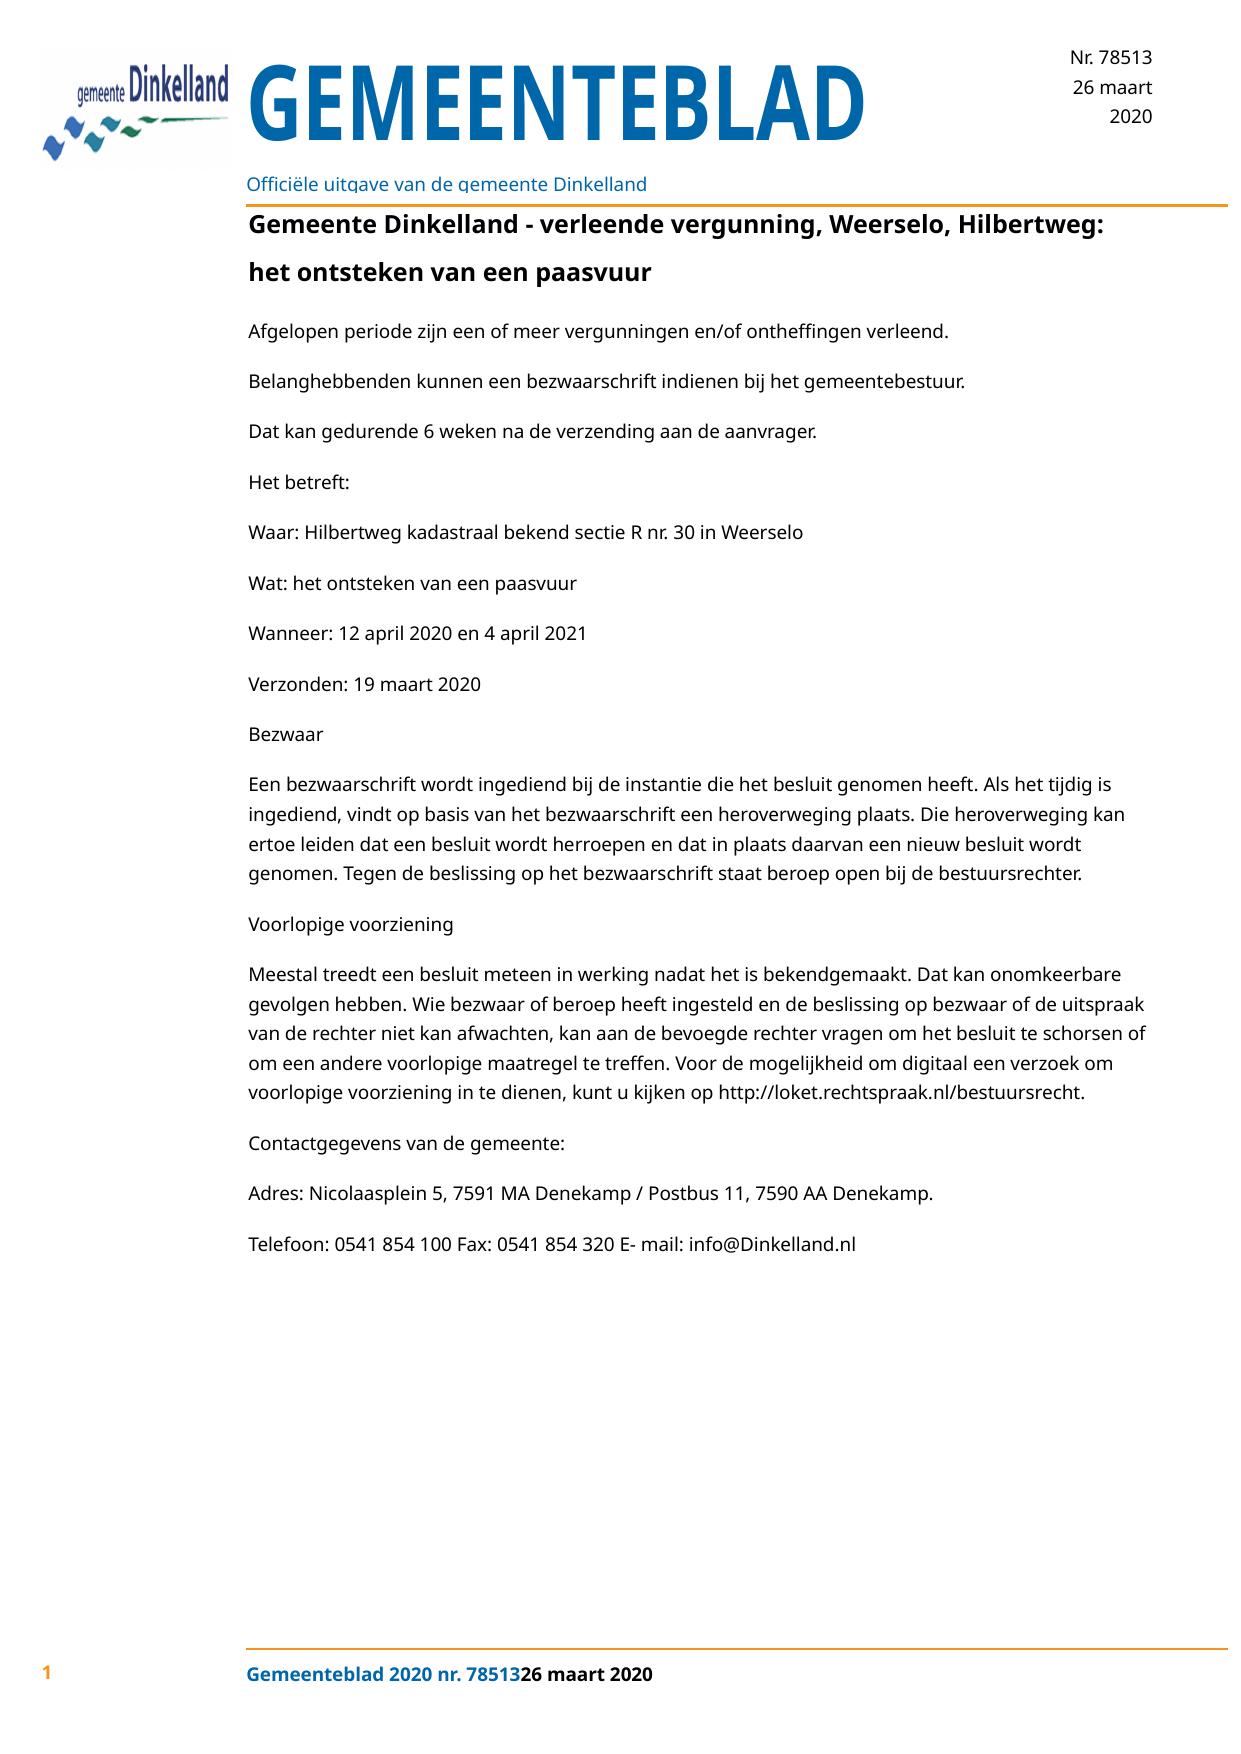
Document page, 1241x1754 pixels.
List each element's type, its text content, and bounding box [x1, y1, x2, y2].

text Afgelopen periode zijn een of meer vergunningen en/of ontheffingen verleend. [248, 318, 1152, 344]
text Dat kan gedurende 6 weken na de verzending aan de aanvrager. [248, 419, 1152, 444]
text Meestal treedt een besluit meteen in werking nadat het is bekendgemaakt. Dat kan onomkeerbare gevolgen hebben. Wie bezwaar of beroep heeft ingesteld en de beslissing op bezwaar of de uitspraak van de rechter niet kan afwachten, kan aan de bevoegde rechter vragen om het besluit te schorsen of om een andere voorlopige maatregel te treffen. Voor de mogelijkheid om digitaal een verzoek om voorlopige voorziening in te dienen, kunt u kijken op http://loket.rechtspraak.nl/bestuursrecht. [248, 961, 1152, 1105]
text Contactgegevens van de gemeente: [248, 1130, 1152, 1156]
text Adres: Nicolaasplein 5, 7591 MA Denekamp / Postbus 11, 7590 AA Denekamp. [248, 1180, 1152, 1206]
text Voorlopige voorziening [248, 911, 1152, 937]
picture [41, 47, 231, 172]
text Gemeente Dinkelland - verleende vergunning, Weerselo, Hilbertweg: het ontsteken van een paasvuur [248, 207, 1152, 288]
text Telefoon: 0541 854 100 Fax: 0541 854 320 E- mail: info@Dinkelland.nl [248, 1231, 1152, 1257]
text Wat: het ontsteken van een paasvuur [248, 570, 1152, 596]
text Het betreft: [248, 469, 1152, 495]
text Verzonden: 19 maart 2020 [248, 671, 1152, 697]
text Waar: Hilbertweg kadastraal bekend sectie R nr. 30 in Weerselo [248, 519, 1152, 545]
text Bezwaar [248, 721, 1152, 747]
text Belanghebbenden kunnen een bezwaarschrift indienen bij het gemeentebestuur. [248, 368, 1152, 394]
text Wanneer: 12 april 2020 en 4 april 2021 [248, 620, 1152, 646]
text Een bezwaarschrift wordt ingediend bij de instantie die het besluit genomen heeft. Als het tijdig is ingediend, vindt op basis van het bezwaarschrift een heroverweging plaats. Die heroverweging kan ertoe leiden dat een besluit wordt herroepen en dat in plaats daarvan een nieuw besluit wordt genomen. Tegen de beslissing op het bezwaarschrift staat beroep open bij de bestuursrechter. [248, 772, 1152, 886]
